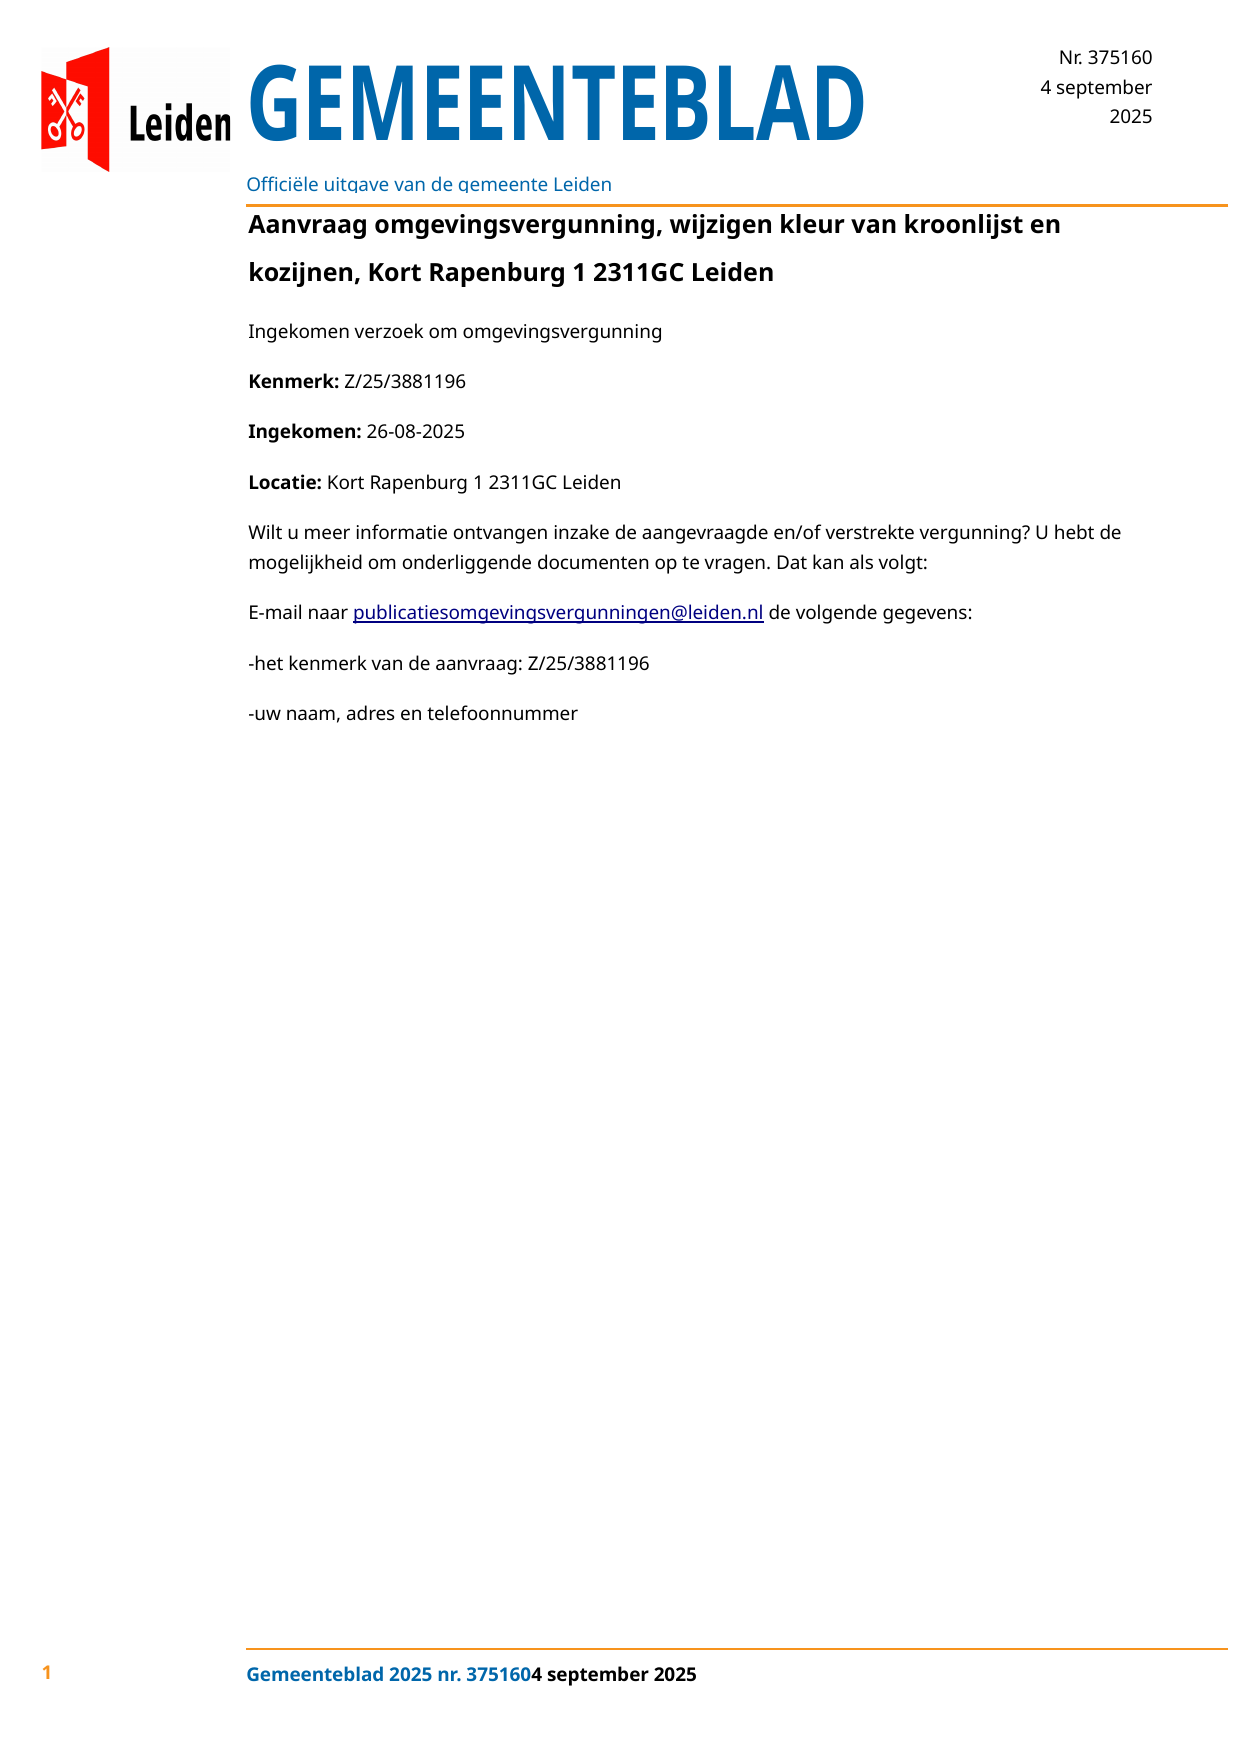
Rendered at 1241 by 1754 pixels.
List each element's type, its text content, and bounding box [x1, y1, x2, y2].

text Aanvraag omgevingsvergunning, wijzigen kleur van kroonlijst en kozijnen, Kort Rapenburg 1 2311GC Leiden [248, 207, 1152, 288]
picture [41, 47, 231, 172]
text Wilt u meer informatie ontvangen inzake de aangevraagde en/of verstrekte vergunning? U hebt de mogelijkheid om onderliggende documenten op te vragen. Dat kan als volgt: [248, 519, 1152, 575]
text Locatie: Kort Rapenburg 1 2311GC Leiden [248, 469, 1152, 495]
text Ingekomen verzoek om omgevingsvergunning [248, 318, 1152, 344]
text -uw naam, adres en telefoonnummer [248, 700, 1152, 726]
text -het kenmerk van de aanvraag: Z/25/3881196 [248, 650, 1152, 676]
text Kenmerk: Z/25/3881196 [248, 368, 1152, 394]
text Ingekomen: 26-08-2025 [248, 419, 1152, 444]
text E-mail naar publicatiesomgevingsvergunningen@leiden.nl de volgende gegevens: [248, 599, 1152, 625]
